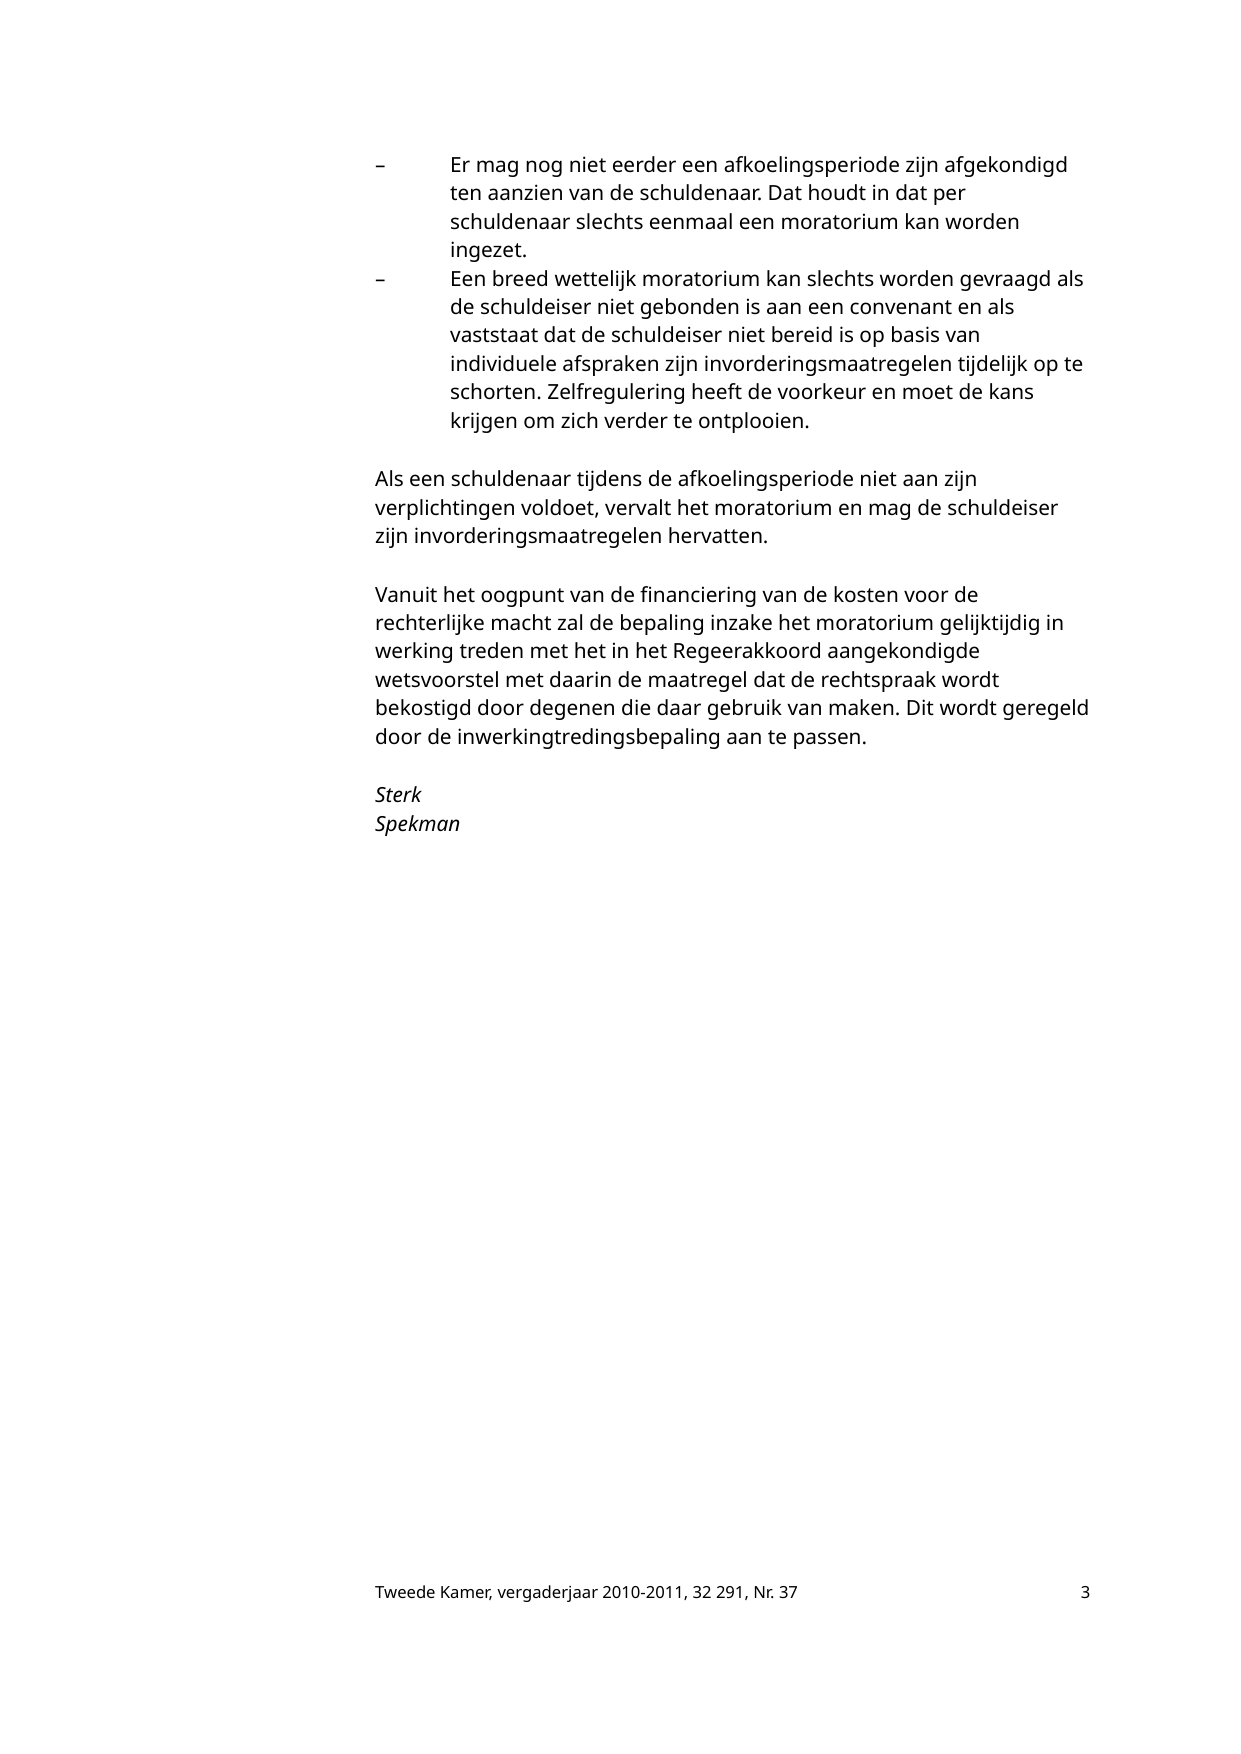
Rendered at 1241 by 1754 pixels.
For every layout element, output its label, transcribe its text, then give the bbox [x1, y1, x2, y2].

list Een breed wettelijk moratorium kan slechts worden gevraagd als de schuldeiser niet gebonden is aan een convenant en als vaststaat dat de schuldeiser niet bereid is op basis van individuele afspraken zijn invorderingsmaatregelen tijdelijk op te schorten. Zelfregulering heeft de voorkeur en moet de kans krijgen om zich verder te ontplooien. [375, 264, 1090, 434]
text Vanuit het oogpunt van de financiering van de kosten voor de rechterlijke macht zal de bepaling inzake het moratorium gelijktijdig in werking treden met het in het Regeerakkoord aangekondigde wetsvoorstel met daarin de maatregel dat de rechtspraak wordt bekostigd door degenen die daar gebruik van maken. Dit wordt geregeld door de inwerkingtredingsbepaling aan te passen. [375, 580, 1090, 750]
text Als een schuldenaar tijdens de afkoelingsperiode niet aan zijn verplichtingen voldoet, vervalt het moratorium en mag de schuldeiser zijn invorderingsmaatregelen hervatten. [375, 464, 1090, 550]
text Spekman [375, 809, 1090, 837]
text Sterk [375, 780, 1090, 809]
list Er mag nog niet eerder een afkoelingsperiode zijn afgekondigd ten aanzien van de schuldenaar. Dat houdt in dat per schuldenaar slechts eenmaal een moratorium kan worden ingezet. [375, 150, 1090, 264]
